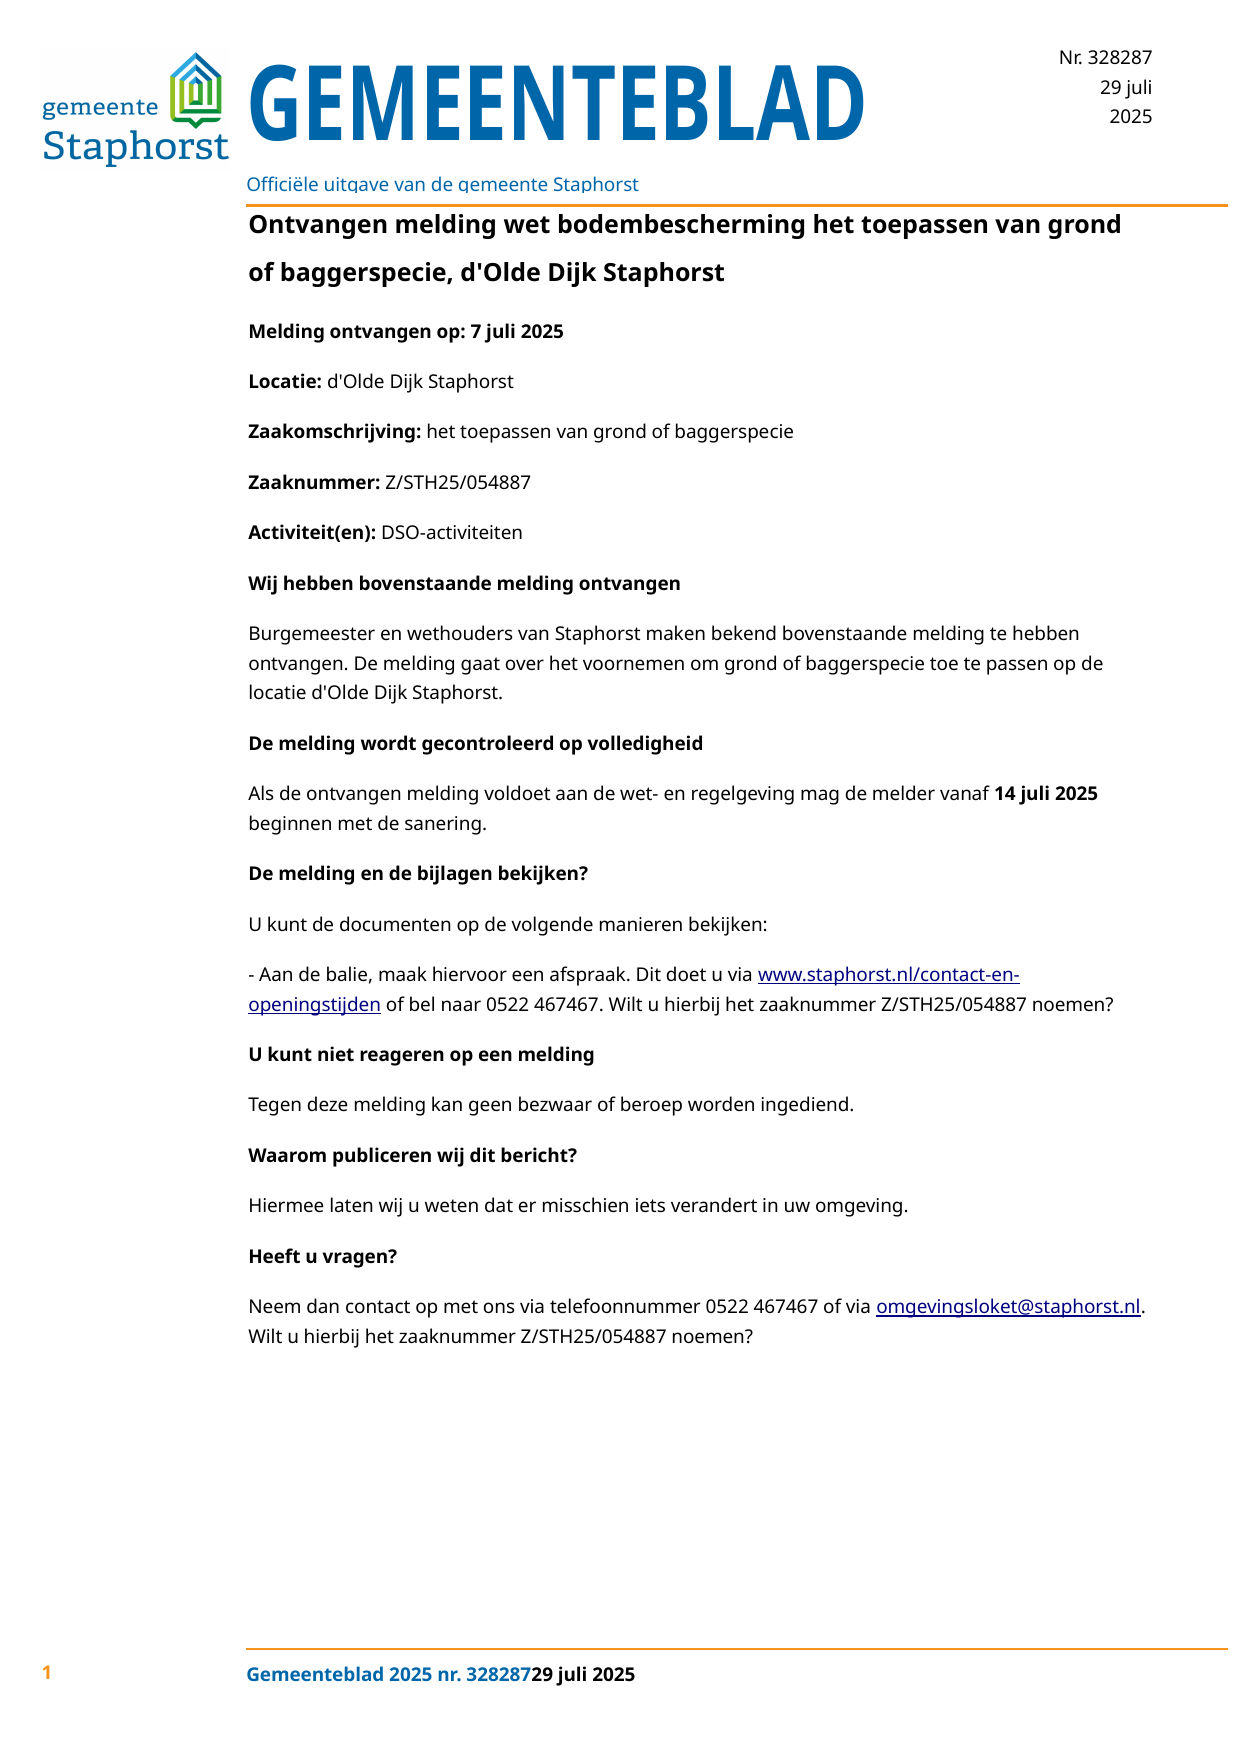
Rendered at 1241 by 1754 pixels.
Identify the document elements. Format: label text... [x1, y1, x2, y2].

text Activiteit(en): DSO-activiteiten [248, 519, 1152, 545]
picture [41, 47, 231, 172]
text De melding wordt gecontroleerd op volledigheid [248, 730, 1152, 756]
text U kunt de documenten op de volgende manieren bekijken: [248, 911, 1152, 937]
text Waarom publiceren wij dit bericht? [248, 1142, 1152, 1168]
text Burgemeester en wethouders van Staphorst maken bekend bovenstaande melding te hebben ontvangen. De melding gaat over het voornemen om grond of baggerspecie toe te passen op de locatie d'Olde Dijk Staphorst. [248, 620, 1152, 705]
text De melding en de bijlagen bekijken? [248, 860, 1152, 886]
text Melding ontvangen op: 7 juli 2025 [248, 318, 1152, 344]
text Wij hebben bovenstaande melding ontvangen [248, 570, 1152, 596]
text Heeft u vragen? [248, 1243, 1152, 1269]
text Tegen deze melding kan geen bezwaar of beroep worden ingediend. [248, 1092, 1152, 1117]
text Zaakomschrijving: het toepassen van grond of baggerspecie [248, 419, 1152, 444]
text U kunt niet reageren op een melding [248, 1041, 1152, 1067]
text Ontvangen melding wet bodembescherming het toepassen van grond of baggerspecie, d'Olde Dijk Staphorst [248, 207, 1152, 288]
text Zaaknummer: Z/STH25/054887 [248, 469, 1152, 495]
text Als de ontvangen melding voldoet aan de wet- en regelgeving mag de melder vanaf 14 juli 2025 beginnen met de sanering. [248, 780, 1152, 836]
text Hiermee laten wij u weten dat er misschien iets verandert in uw omgeving. [248, 1192, 1152, 1218]
text - Aan de balie, maak hiervoor een afspraak. Dit doet u via www.staphorst.nl/contact-en-openingstijden of bel naar 0522 467467. Wilt u hierbij het zaaknummer Z/STH25/054887 noemen? [248, 961, 1152, 1017]
text Locatie: d'Olde Dijk Staphorst [248, 368, 1152, 394]
text Neem dan contact op met ons via telefoonnummer 0522 467467 of via omgevingsloket@staphorst.nl. Wilt u hierbij het zaaknummer Z/STH25/054887 noemen? [248, 1293, 1152, 1349]
